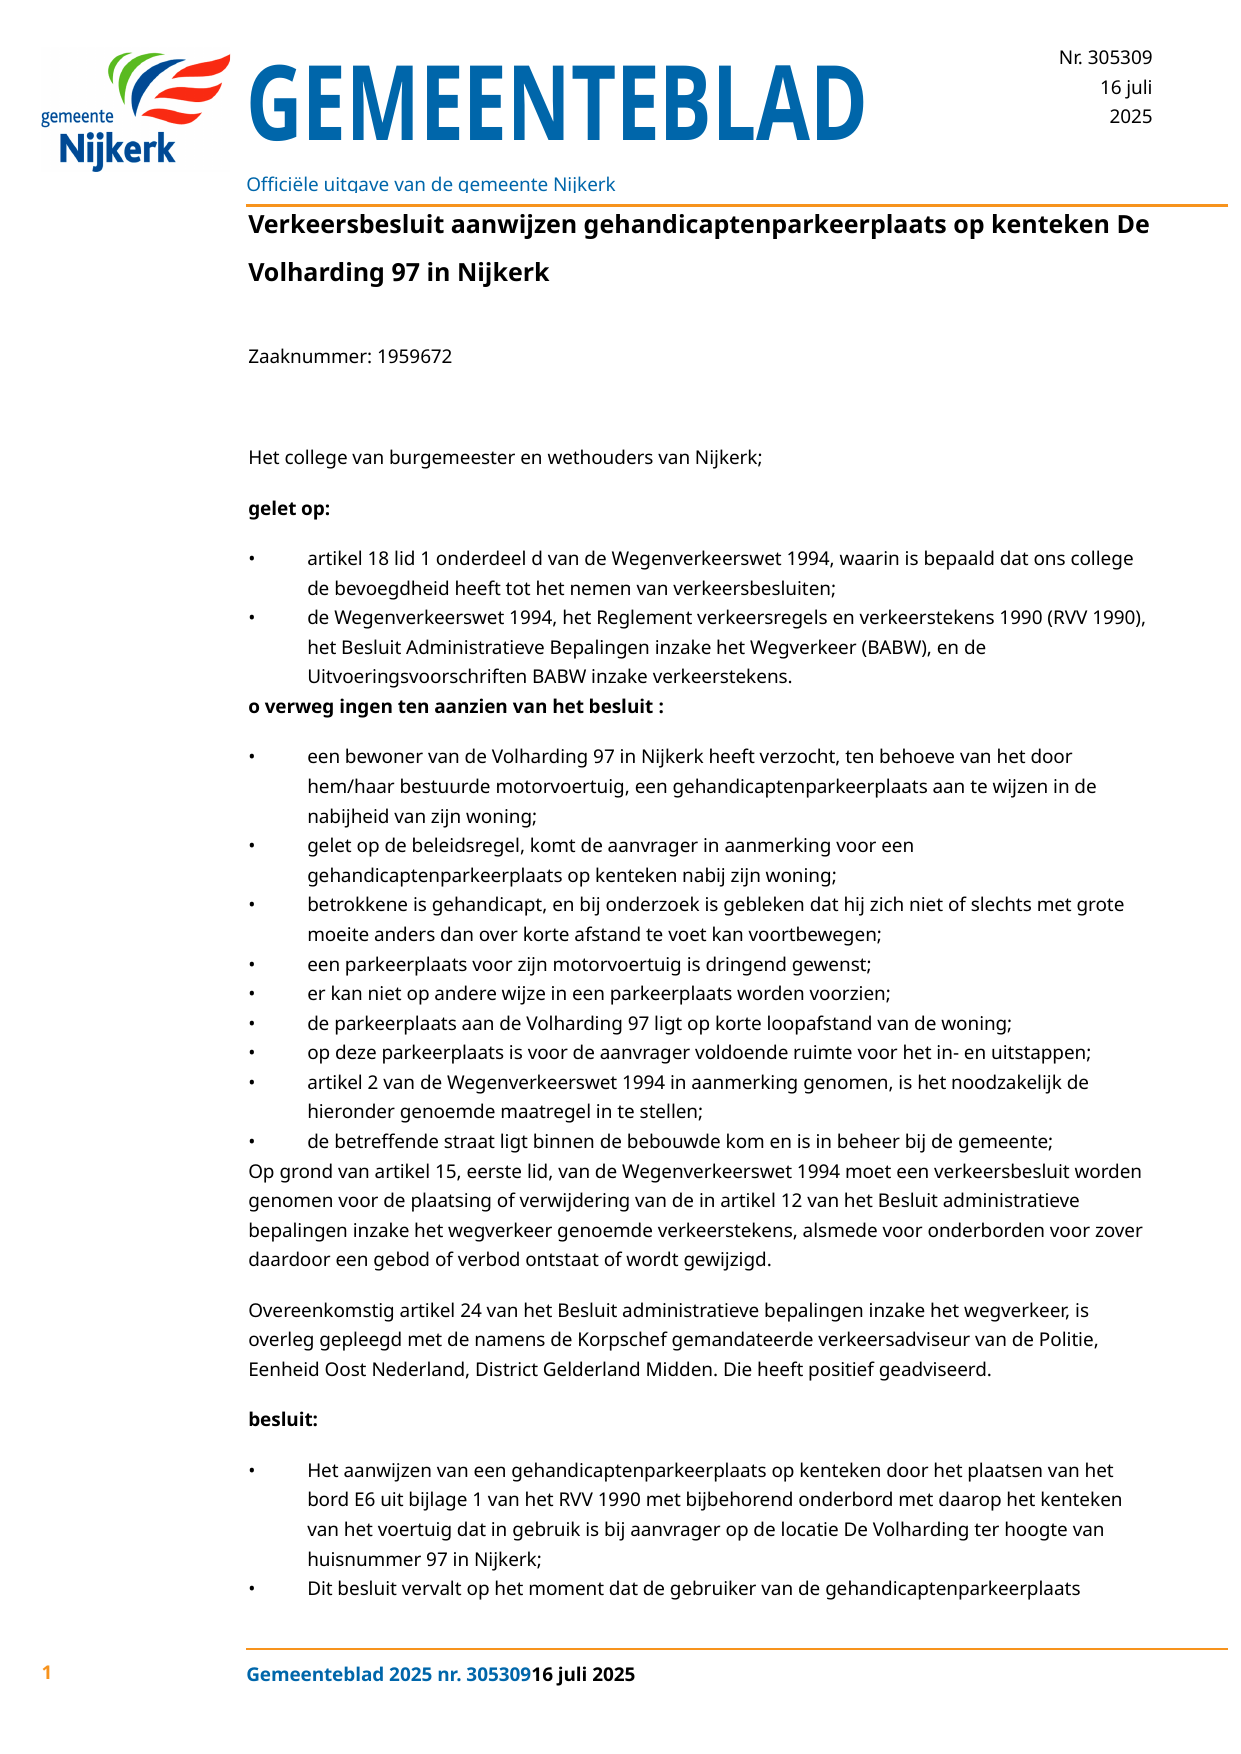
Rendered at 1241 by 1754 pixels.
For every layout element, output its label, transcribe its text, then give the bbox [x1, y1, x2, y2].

text Overeenkomstig artikel 24 van het Besluit administratieve bepalingen inzake het wegverkeer, is overleg gepleegd met de namens de Korpschef gemandateerde verkeersadviseur van de Politie, Eenheid Oost Nederland, District Gelderland Midden. Die heeft positief geadviseerd. [248, 1297, 1152, 1382]
list gelet op de beleidsregel, komt de aanvrager in aanmerking voor een gehandicaptenparkeerplaats op kenteken nabij zijn woning; [248, 832, 1152, 888]
list een parkeerplaats voor zijn motorvoertuig is dringend gewenst; [248, 951, 1152, 976]
list Het aanwijzen van een gehandicaptenparkeerplaats op kenteken door het plaatsen van het bord E6 uit bijlage 1 van het RVV 1990 met bijbehorend onderbord met daarop het kenteken van het voertuig dat in gebruik is bij aanvrager op de locatie De Volharding ter hoogte van huisnummer 97 in Nijkerk; [248, 1457, 1152, 1571]
text gelet op: [248, 495, 1152, 521]
list de Wegenverkeerswet 1994, het Reglement verkeersregels en verkeerstekens 1990 (RVV 1990), het Besluit Administratieve Bepalingen inzake het Wegverkeer (BABW), en de Uitvoeringsvoorschriften BABW inzake verkeerstekens. [248, 604, 1152, 689]
list artikel 18 lid 1 onderdeel d van de Wegenverkeerswet 1994, waarin is bepaald dat ons college de bevoegdheid heeft tot het nemen van verkeersbesluiten; [248, 545, 1152, 601]
list betrokkene is gehandicapt, en bij onderzoek is gebleken dat hij zich niet of slechts met grote moeite anders dan over korte afstand te voet kan voortbewegen; [248, 892, 1152, 947]
picture [41, 47, 231, 172]
list artikel 2 van de Wegenverkeerswet 1994 in aanmerking genomen, is het noodzakelijk de hieronder genoemde maatregel in te stellen; [248, 1069, 1152, 1124]
text Het college van burgemeester en wethouders van Nijkerk; [248, 444, 1152, 470]
list de betreffende straat ligt binnen de bebouwde kom en is in beheer bij de gemeente; [248, 1128, 1152, 1154]
text besluit: [248, 1407, 1152, 1432]
text Verkeersbesluit aanwijzen gehandicaptenparkeerplaats op kenteken De Volharding 97 in Nijkerk [248, 207, 1152, 288]
text Op grond van artikel 15, eerste lid, van de Wegenverkeerswet 1994 moet een verkeersbesluit worden genomen voor de plaatsing of verwijdering van de in artikel 12 van het Besluit administratieve bepalingen inzake het wegverkeer genoemde verkeerstekens, alsmede voor onderborden voor zover daardoor een gebod of verbod ontstaat of wordt gewijzigd. [248, 1158, 1152, 1272]
text Zaaknummer: 1959672 [248, 344, 1152, 369]
list op deze parkeerplaats is voor de aanvrager voldoende ruimte voor het in- en uitstappen; [248, 1039, 1152, 1065]
list er kan niet op andere wijze in een parkeerplaats worden voorzien; [248, 980, 1152, 1006]
list een bewoner van de Volharding 97 in Nijkerk heeft verzocht, ten behoeve van het door hem/haar bestuurde motorvoertuig, een gehandicaptenparkeerplaats aan te wijzen in de nabijheid van zijn woning; [248, 744, 1152, 828]
list Dit besluit vervalt op het moment dat de gebruiker van de gehandicaptenparkeerplaats [248, 1575, 1152, 1601]
text o verweg ingen ten aanzien van het besluit : [248, 693, 1152, 719]
list de parkeerplaats aan de Volharding 97 ligt op korte loopafstand van de woning; [248, 1010, 1152, 1036]
